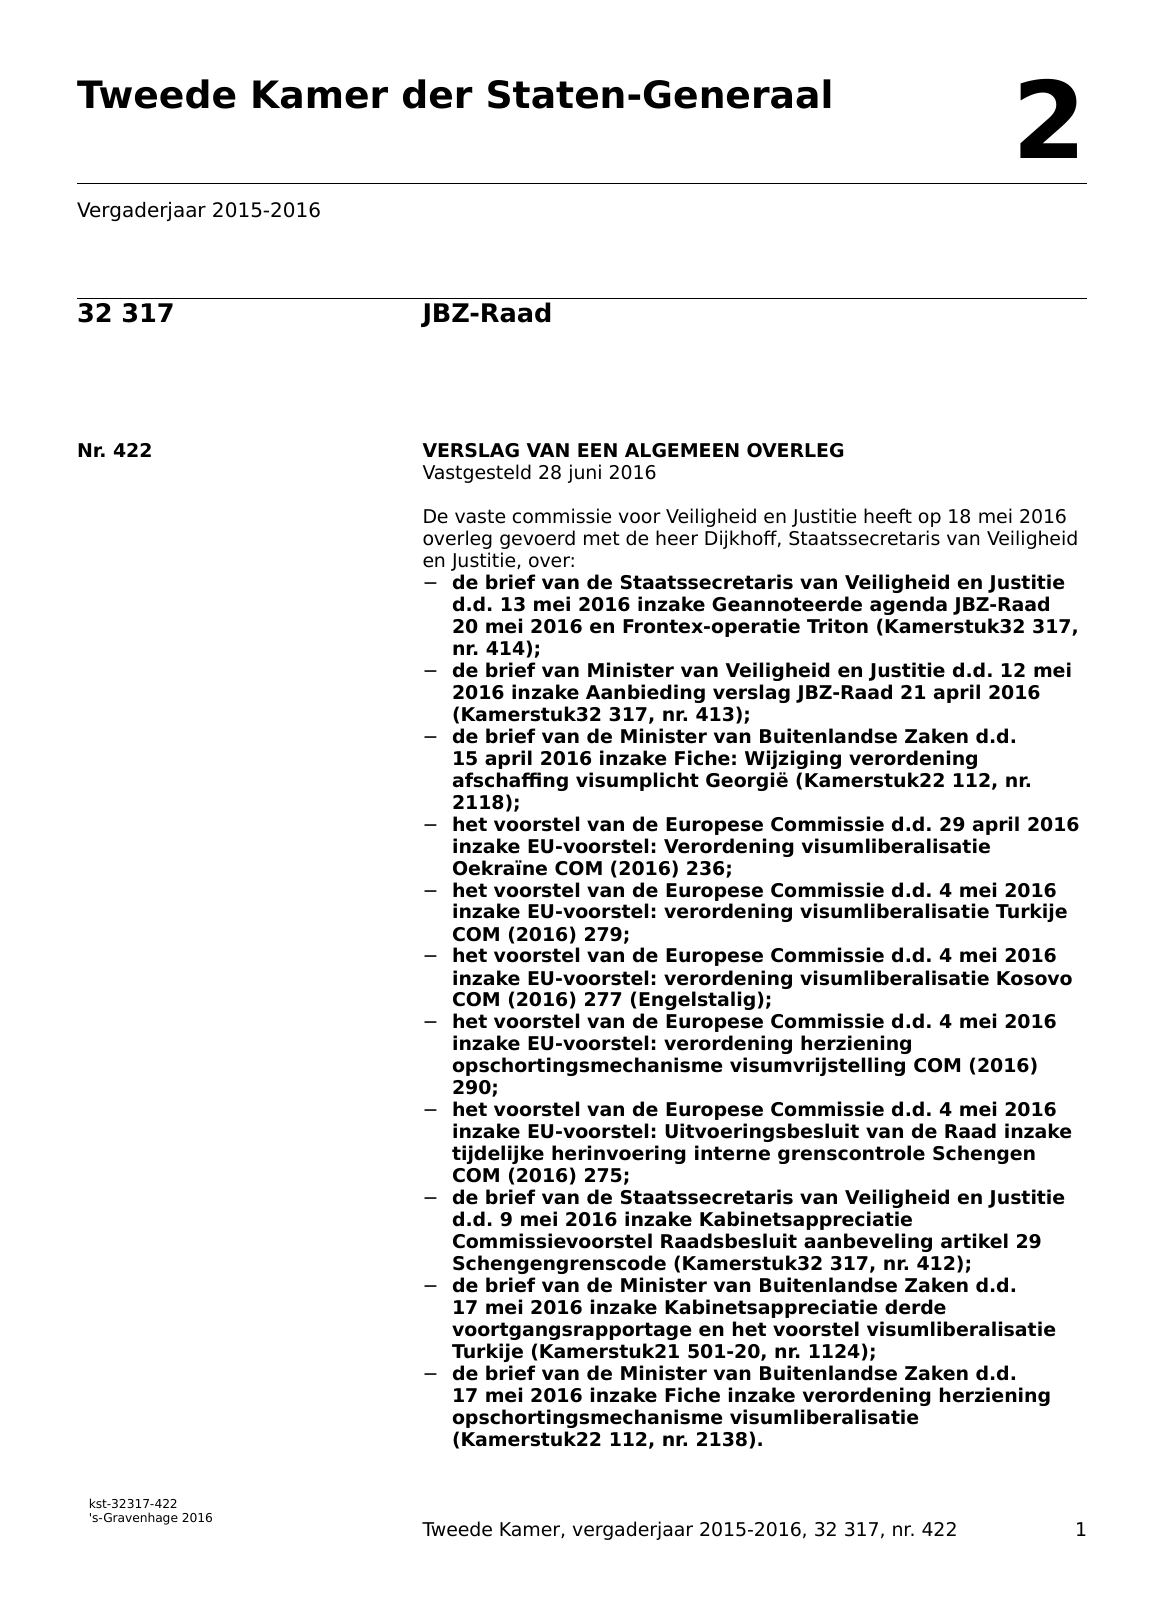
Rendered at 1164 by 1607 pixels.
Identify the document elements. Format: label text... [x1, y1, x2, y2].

text − het voorstel van de Europese Commissie d.d. 4 mei 2016 inzake EU-voorstel: Uitvoeringsbesluit van de Raad inzake tijdelijke herinvoering interne grenscontrole Schengen COM (2016) 275; [422, 1099, 1087, 1187]
text − het voorstel van de Europese Commissie d.d. 29 april 2016 inzake EU-voorstel: Verordening visumliberalisatie Oekraïne COM (2016) 236; [422, 813, 1087, 879]
text − de brief van de Staatssecretaris van Veiligheid en Justitie d.d. 13 mei 2016 inzake Geannoteerde agenda JBZ-Raad 20 mei 2016 en Frontex-operatie Triton (Kamerstuk32 317, nr. 414); [422, 572, 1087, 660]
subtitle 32 317 JBZ-Raad [77, 299, 1087, 329]
text 's-Gravenhage 2016 [88, 1511, 323, 1525]
text − het voorstel van de Europese Commissie d.d. 4 mei 2016 inzake EU-voorstel: verordening herziening opschortingsmechanisme visumvrijstelling COM (2016) 290; [422, 1011, 1087, 1099]
table_header Tweede Kamer der Staten-Generaal [77, 59, 886, 183]
text − de brief van de Minister van Buitenlandse Zaken d.d. 15 april 2016 inzake Fiche: Wijziging verordening afschaffing visumplicht Georgië (Kamerstuk22 112, nr. 2118); [422, 726, 1087, 813]
text De vaste commissie voor Veiligheid en Justitie heeft op 18 mei 2016 overleg gevoerd met de heer Dijkhoff, Staatssecretaris van Veiligheid en Justitie, over: [422, 506, 1087, 572]
text − de brief van de Minister van Buitenlandse Zaken d.d. 17 mei 2016 inzake Fiche inzake verordening herziening opschortingsmechanisme visumliberalisatie (Kamerstuk22 112, nr. 2138). [422, 1363, 1087, 1451]
text − het voorstel van de Europese Commissie d.d. 4 mei 2016 inzake EU-voorstel: verordening visumliberalisatie Kosovo COM (2016) 277 (Engelstalig); [422, 945, 1087, 1011]
text Vastgesteld 28 juni 2016 [422, 462, 1087, 484]
subtitle Nr. 422 VERSLAG VAN EEN ALGEMEEN OVERLEG [77, 440, 1087, 462]
text − de brief van de Staatssecretaris van Veiligheid en Justitie d.d. 9 mei 2016 inzake Kabinetsappreciatie Commissievoorstel Raadsbesluit aanbeveling artikel 29 Schengengrenscode (Kamerstuk32 317, nr. 412); [422, 1187, 1087, 1275]
text − de brief van de Minister van Buitenlandse Zaken d.d. 17 mei 2016 inzake Kabinetsappreciatie derde voortgangsrapportage en het voorstel visumliberalisatie Turkije (Kamerstuk21 501-20, nr. 1124); [422, 1275, 1087, 1363]
text − het voorstel van de Europese Commissie d.d. 4 mei 2016 inzake EU-voorstel: verordening visumliberalisatie Turkije COM (2016) 279; [422, 879, 1087, 945]
text − de brief van Minister van Veiligheid en Justitie d.d. 12 mei 2016 inzake Aanbieding verslag JBZ-Raad 21 april 2016 (Kamerstuk32 317, nr. 413); [422, 660, 1087, 726]
table_cell Vergaderjaar 2015-2016 [77, 184, 1087, 298]
table_header 2 [886, 59, 1087, 183]
text kst-32317-422 [88, 1497, 323, 1511]
